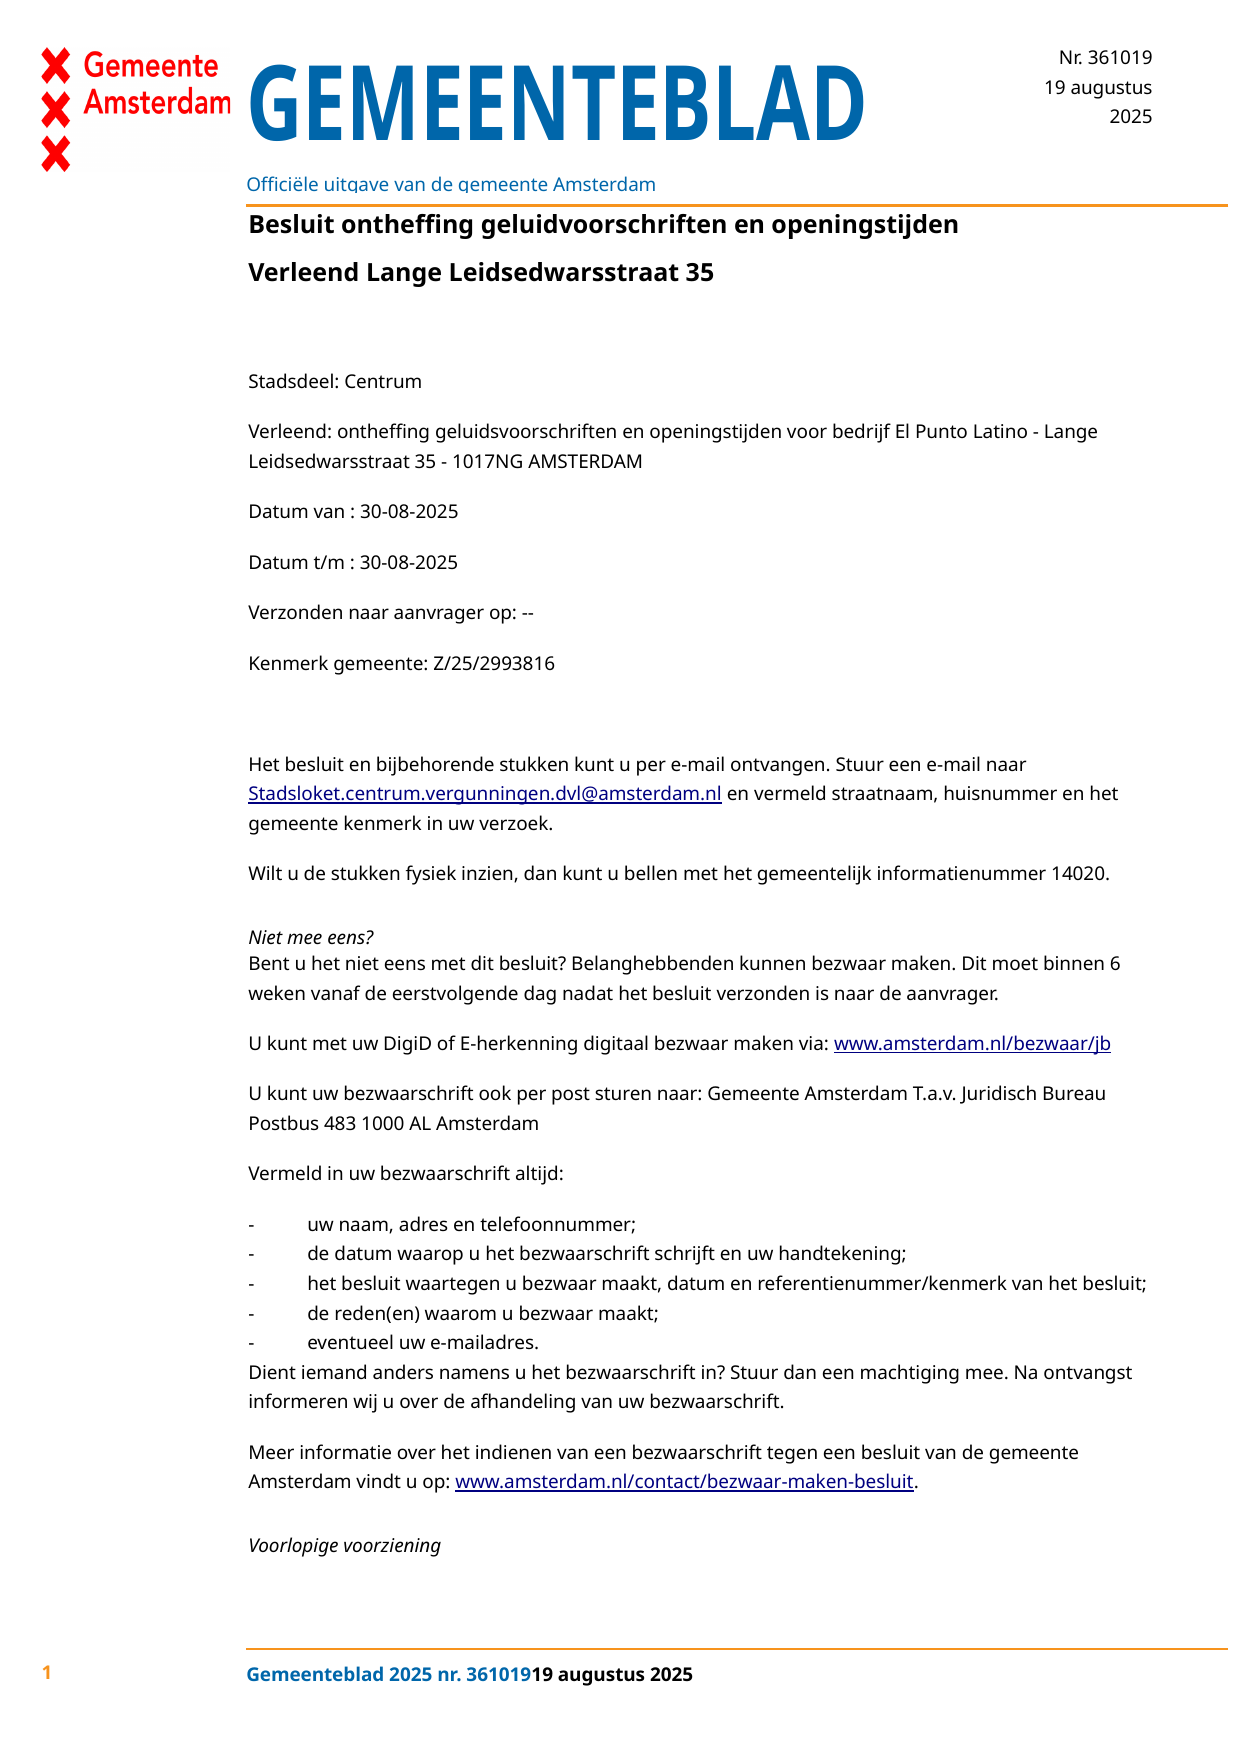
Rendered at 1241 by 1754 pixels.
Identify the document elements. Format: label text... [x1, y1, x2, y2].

text U kunt uw bezwaarschrift ook per post sturen naar: Gemeente Amsterdam T.a.v. Juridisch Bureau Postbus 483 1000 AL Amsterdam [248, 1081, 1152, 1136]
text Dient iemand anders namens u het bezwaarschrift in? Stuur dan een machtiging mee. Na ontvangst informeren wij u over de afhandeling van uw bezwaarschrift. [248, 1359, 1152, 1414]
text Verzonden naar aanvrager op: -- [248, 599, 1152, 625]
list het besluit waartegen u bezwaar maakt, datum en referentienummer/kenmerk van het besluit; [248, 1270, 1152, 1296]
text Vermeld in uw bezwaarschrift altijd: [248, 1161, 1152, 1186]
text Bent u het niet eens met dit besluit? Belanghebbenden kunnen bezwaar maken. Dit moet binnen 6 weken vanaf de eerstvolgende dag nadat het besluit verzonden is naar de aanvrager. [248, 950, 1152, 1005]
text Datum t/m : 30-08-2025 [248, 549, 1152, 575]
list de datum waarop u het bezwaarschrift schrijft en uw handtekening; [248, 1241, 1152, 1266]
list uw naam, adres en telefoonnummer; [248, 1211, 1152, 1237]
text Datum van : 30-08-2025 [248, 499, 1152, 524]
text U kunt met uw DigiD of E-herkenning digitaal bezwaar maken via: www.amsterdam.nl/bezwaar/jb [248, 1030, 1152, 1056]
text Niet mee eens? [248, 924, 1152, 950]
picture [41, 47, 231, 172]
text Kenmerk gemeente: Z/25/2993816 [248, 650, 1152, 676]
list de reden(en) waarom u bezwaar maakt; [248, 1300, 1152, 1325]
text Verleend: ontheffing geluidsvoorschriften en openingstijden voor bedrijf El Punto Latino - Lange Leidsedwarsstraat 35 - 1017NG AMSTERDAM [248, 419, 1152, 474]
text Wilt u de stukken fysiek inzien, dan kunt u bellen met het gemeentelijk informatienummer 14020. [248, 860, 1152, 886]
text Het besluit en bijbehorende stukken kunt u per e-mail ontvangen. Stuur een e-mail naar Stadsloket.centrum.vergunningen.dvl@amsterdam.nl en vermeld straatnaam, huisnummer en het gemeente kenmerk in uw verzoek. [248, 751, 1152, 836]
text Voorlopige voorziening [248, 1532, 1152, 1558]
text Stadsdeel: Centrum [248, 368, 1152, 394]
list eventueel uw e-mailadres. [248, 1329, 1152, 1355]
text Besluit ontheffing geluidvoorschriften en openingstijden Verleend Lange Leidsedwarsstraat 35 [248, 207, 1152, 288]
text Meer informatie over het indienen van een bezwaarschrift tegen een besluit van de gemeente Amsterdam vindt u op: www.amsterdam.nl/contact/bezwaar-maken-besluit. [248, 1439, 1152, 1494]
